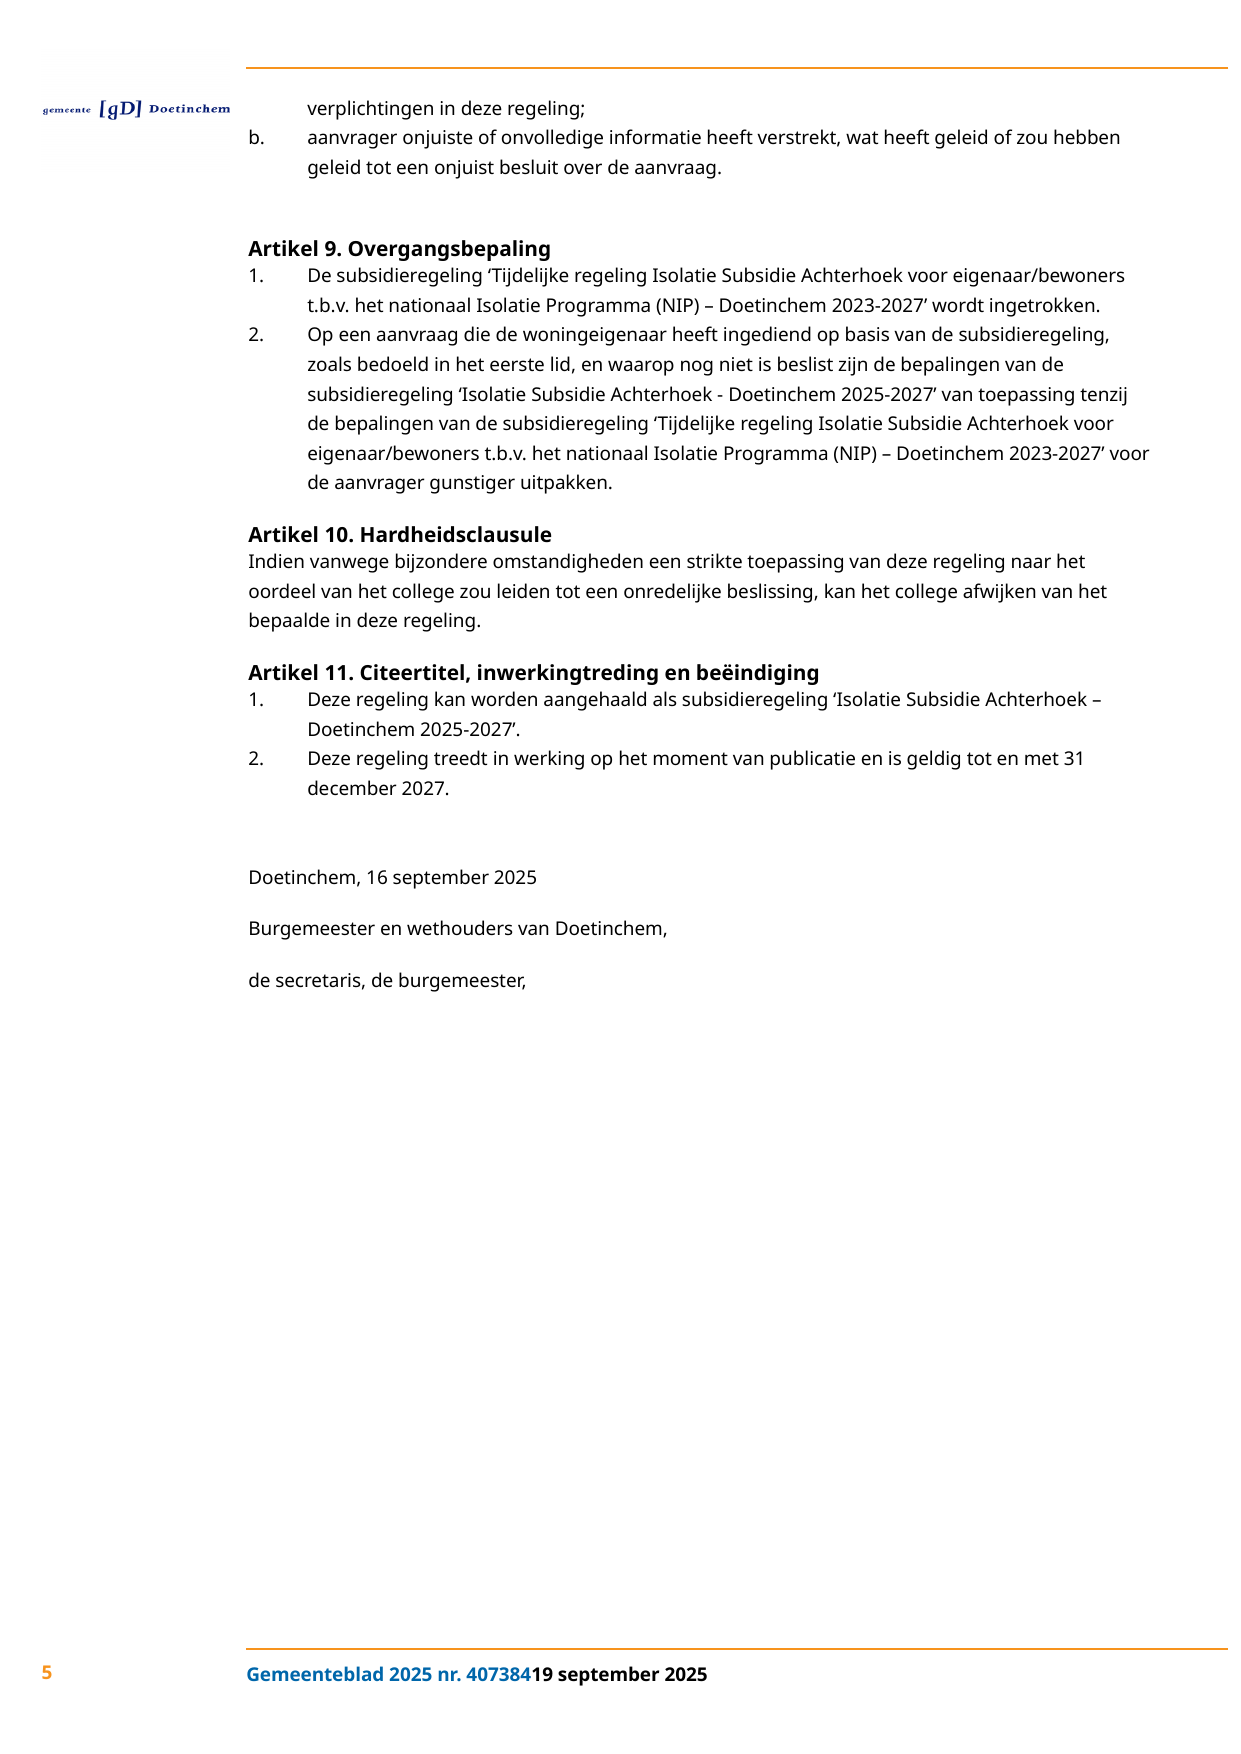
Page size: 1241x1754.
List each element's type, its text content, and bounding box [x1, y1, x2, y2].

text Doetinchem, 16 september 2025 [248, 864, 1152, 889]
list De subsidieregeling ‘Tijdelijke regeling Isolatie Subsidie Achterhoek voor eigenaar/bewoners t.b.v. het nationaal Isolatie Programma (NIP) – Doetinchem 2023-2027’ wordt ingetrokken. [248, 262, 1152, 318]
text Artikel 11. Citeertitel, inwerkingtreding en beëindiging [248, 658, 1152, 686]
text Artikel 10. Hardheidsclausule [248, 520, 1152, 548]
list Op een aanvraag die de woningeigenaar heeft ingediend op basis van de subsidieregeling, zoals bedoeld in het eerste lid, en waarop nog niet is beslist zijn de bepalingen van de subsidieregeling ‘Isolatie Subsidie Achterhoek - Doetinchem 2025-2027’ van toepassing tenzij de bepalingen van de subsidieregeling ‘Tijdelijke regeling Isolatie Subsidie Achterhoek voor eigenaar/bewoners t.b.v. het nationaal Isolatie Programma (NIP) – Doetinchem 2023-2027’ voor de aanvrager gunstiger uitpakken. [248, 322, 1152, 495]
list Deze regeling treedt in werking op het moment van publicatie en is geldig tot en met 31 december 2027. [248, 746, 1152, 801]
text Burgemeester en wethouders van Doetinchem, [248, 915, 1152, 941]
list aanvrager onjuiste of onvolledige informatie heeft verstrekt, wat heeft geleid of zou hebben geleid tot een onjuist besluit over de aanvraag. [248, 124, 1152, 180]
text de secretaris, de burgemeester, [248, 967, 1152, 992]
list Deze regeling kan worden aangehaald als subsidieregeling ‘Isolatie Subsidie Achterhoek – Doetinchem 2025-2027’. [248, 686, 1152, 742]
text Artikel 9. Overgangsbepaling [248, 234, 1152, 262]
text Indien vanwege bijzondere omstandigheden een strikte toepassing van deze regeling naar het oordeel van het college zou leiden tot een onredelijke beslissing, kan het college afwijken van het bepaalde in deze regeling. [248, 548, 1152, 633]
list verplichtingen in deze regeling; [248, 95, 1152, 121]
picture [41, 47, 231, 172]
